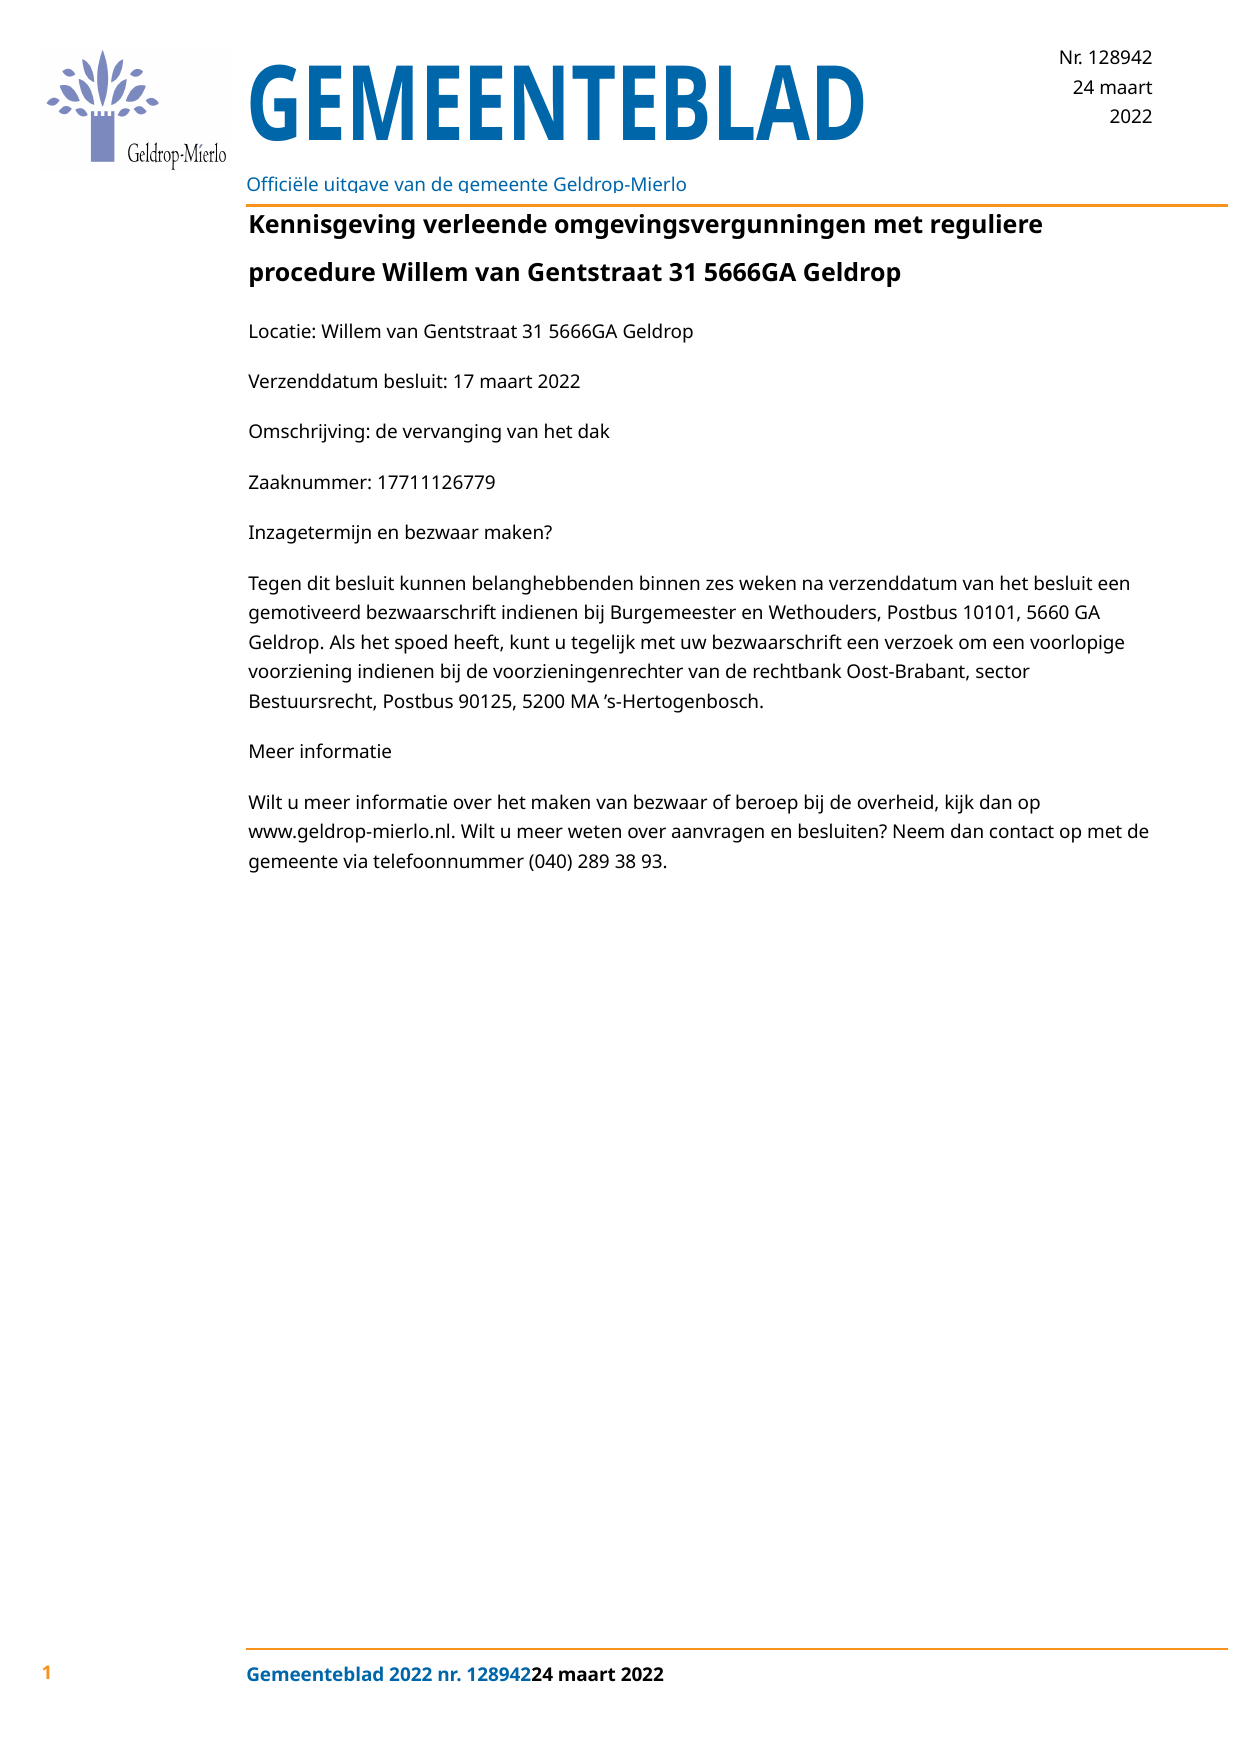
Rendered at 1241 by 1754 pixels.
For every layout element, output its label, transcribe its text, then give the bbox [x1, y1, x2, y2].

text Omschrijving: de vervanging van het dak [248, 419, 1152, 444]
text Meer informatie [248, 739, 1152, 764]
picture [41, 47, 231, 172]
text Tegen dit besluit kunnen belanghebbenden binnen zes weken na verzenddatum van het besluit een gemotiveerd bezwaarschrift indienen bij Burgemeester en Wethouders, Postbus 10101, 5660 GA Geldrop. Als het spoed heeft, kunt u tegelijk met uw bezwaarschrift een verzoek om een voorlopige voorziening indienen bij de voorzieningenrechter van de rechtbank Oost-Brabant, sector Bestuursrecht, Postbus 90125, 5200 MA ’s-Hertogenbosch. [248, 570, 1152, 714]
text Locatie: Willem van Gentstraat 31 5666GA Geldrop [248, 318, 1152, 344]
text Kennisgeving verleende omgevingsvergunningen met reguliere procedure Willem van Gentstraat 31 5666GA Geldrop [248, 207, 1152, 288]
text Inzagetermijn en bezwaar maken? [248, 519, 1152, 545]
text Wilt u meer informatie over het maken van bezwaar of beroep bij de overheid, kijk dan op www.geldrop-mierlo.nl. Wilt u meer weten over aanvragen en besluiten? Neem dan contact op met de gemeente via telefoonnummer (040) 289 38 93. [248, 789, 1152, 874]
text Verzenddatum besluit: 17 maart 2022 [248, 368, 1152, 394]
text Zaaknummer: 17711126779 [248, 469, 1152, 495]
